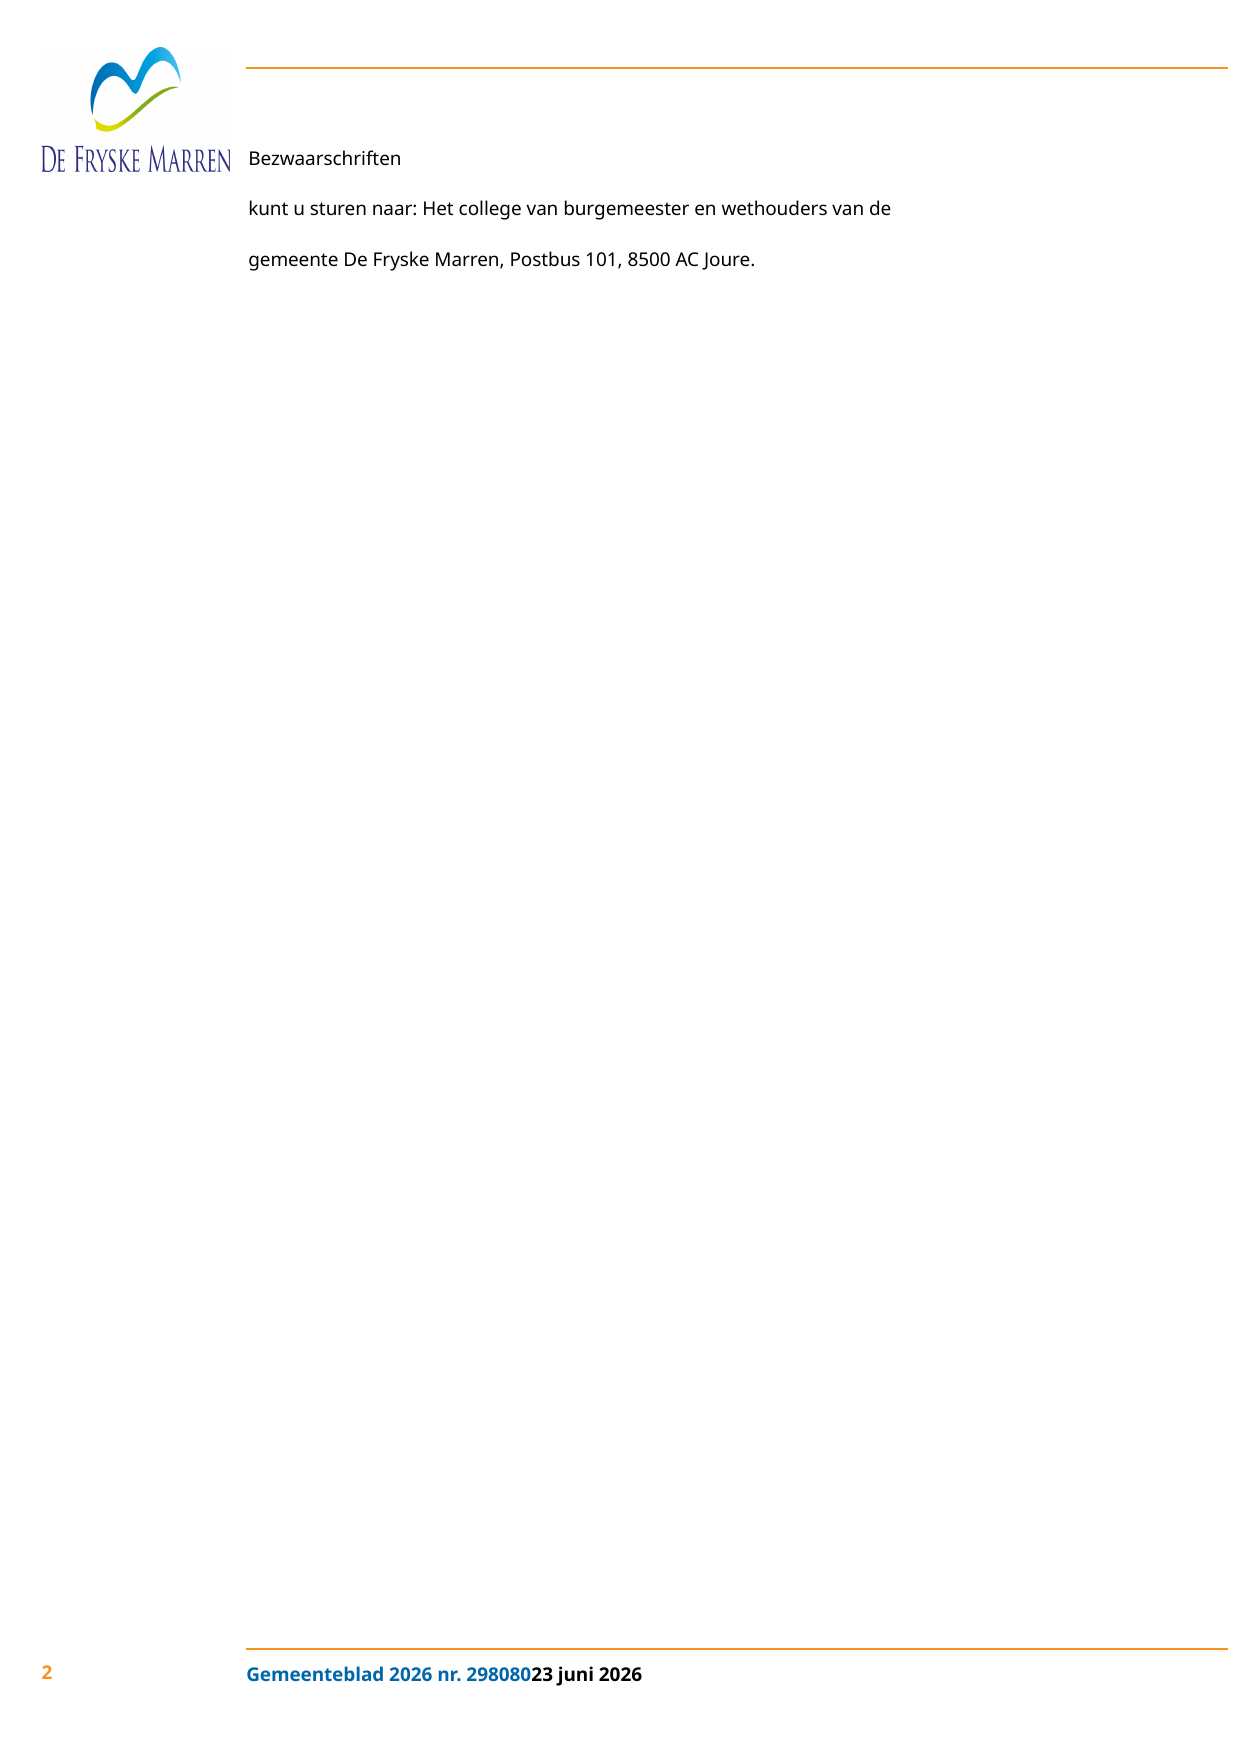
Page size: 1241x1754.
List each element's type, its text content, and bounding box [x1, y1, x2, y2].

text Bezwaarschriften [248, 145, 1152, 171]
picture [41, 47, 231, 172]
text kunt u sturen naar: Het college van burgemeester en wethouders van de [248, 196, 1152, 221]
text gemeente De Fryske Marren, Postbus 101, 8500 AC Joure. [248, 246, 1152, 272]
